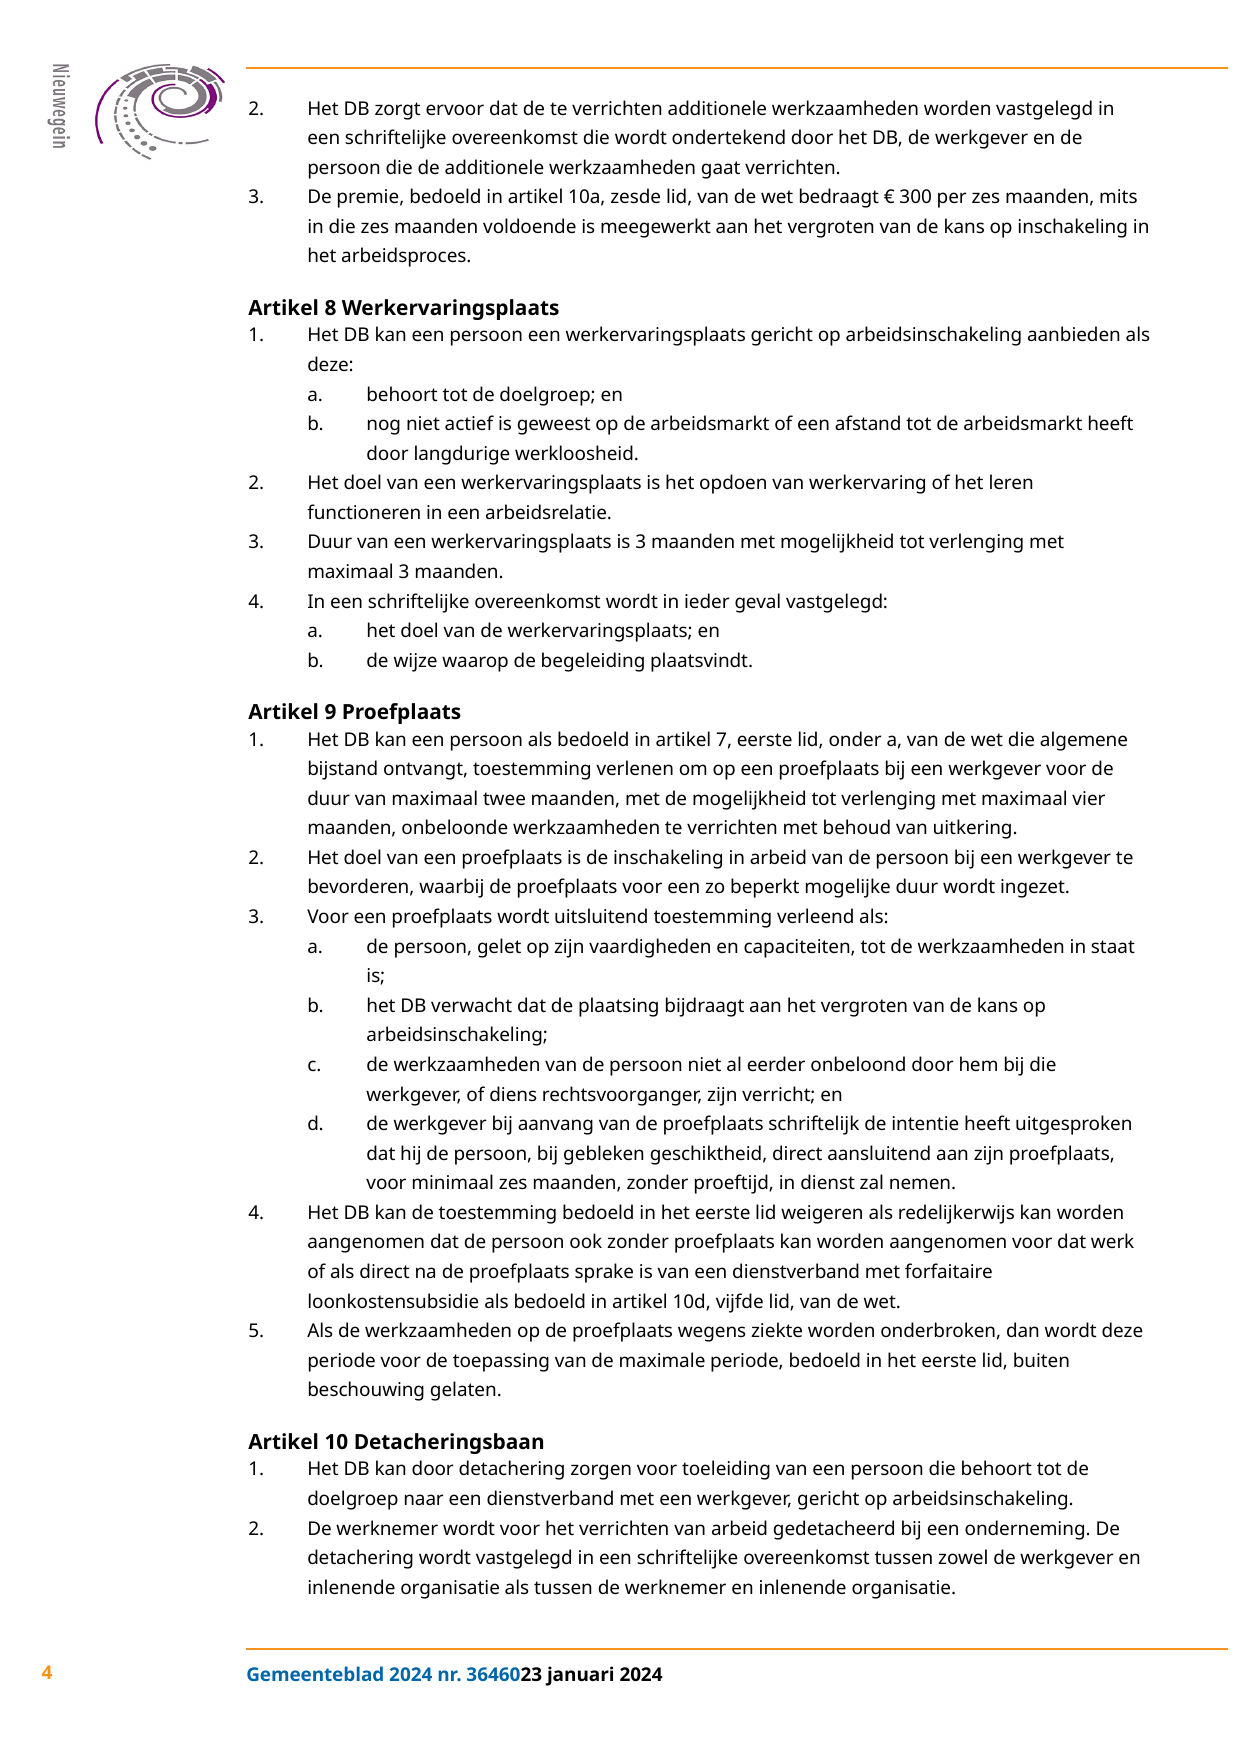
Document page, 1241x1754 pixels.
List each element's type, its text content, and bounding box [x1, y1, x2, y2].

list Het DB kan door detachering zorgen voor toeleiding van een persoon die behoort tot de doelgroep naar een dienstverband met een werkgever, gericht op arbeidsinschakeling. [248, 1456, 1152, 1511]
list het DB verwacht dat de plaatsing bijdraagt aan het vergroten van de kans op arbeidsinschakeling; [307, 992, 1152, 1047]
list Het doel van een werkervaringsplaats is het opdoen van werkervaring of het leren functioneren in een arbeidsrelatie. [248, 469, 1152, 525]
list De premie, bedoeld in artikel 10a, zesde lid, van de wet bedraagt € 300 per zes maanden, mits in die zes maanden voldoende is meegewerkt aan het vergroten van de kans op inschakeling in het arbeidsproces. [248, 183, 1152, 268]
list de werkzaamheden van de persoon niet al eerder onbeloond door hem bij die werkgever, of diens rechtsvoorganger, zijn verricht; en [307, 1051, 1152, 1107]
picture [41, 47, 231, 172]
list Het DB kan een persoon een werkervaringsplaats gericht op arbeidsinschakeling aanbieden als deze: [248, 322, 1152, 377]
text Artikel 9 Proefplaats [248, 697, 1152, 726]
list Duur van een werkervaringsplaats is 3 maanden met mogelijkheid tot verlenging met maximaal 3 maanden. [248, 529, 1152, 584]
list de persoon, gelet op zijn vaardigheden en capaciteiten, tot de werkzaamheden in staat is; [307, 933, 1152, 988]
text Artikel 10 Detacheringsbaan [248, 1427, 1152, 1456]
list Voor een proefplaats wordt uitsluitend toestemming verleend als: [248, 903, 1152, 929]
text Artikel 8 Werkervaringsplaats [248, 293, 1152, 322]
list Het DB kan de toestemming bedoeld in het eerste lid weigeren als redelijkerwijs kan worden aangenomen dat de persoon ook zonder proefplaats kan worden aangenomen voor dat werk of als direct na de proefplaats sprake is van een dienstverband met forfaitaire loonkostensubsidie als bedoeld in artikel 10d, vijfde lid, van de wet. [248, 1199, 1152, 1314]
list behoort tot de doelgroep; en [307, 381, 1152, 406]
list In een schriftelijke overeenkomst wordt in ieder geval vastgelegd: [248, 588, 1152, 613]
list De werknemer wordt voor het verrichten van arbeid gedetacheerd bij een onderneming. De detachering wordt vastgelegd in een schriftelijke overeenkomst tussen zowel de werkgever en inlenende organisatie als tussen de werknemer en inlenende organisatie. [248, 1515, 1152, 1599]
list het doel van de werkervaringsplaats; en [307, 617, 1152, 643]
list Het DB kan een persoon als bedoeld in artikel 7, eerste lid, onder a, van de wet die algemene bijstand ontvangt, toestemming verlenen om op een proefplaats bij een werkgever voor de duur van maximaal twee maanden, met de mogelijkheid tot verlenging met maximaal vier maanden, onbeloonde werkzaamheden te verrichten met behoud van uitkering. [248, 726, 1152, 840]
list nog niet actief is geweest op de arbeidsmarkt of een afstand tot de arbeidsmarkt heeft door langdurige werkloosheid. [307, 410, 1152, 466]
list Het DB zorgt ervoor dat de te verrichten additionele werkzaamheden worden vastgelegd in een schriftelijke overeenkomst die wordt ondertekend door het DB, de werkgever en de persoon die de additionele werkzaamheden gaat verrichten. [248, 95, 1152, 180]
list Het doel van een proefplaats is de inschakeling in arbeid van de persoon bij een werkgever te bevorderen, waarbij de proefplaats voor een zo beperkt mogelijke duur wordt ingezet. [248, 844, 1152, 899]
list de wijze waarop de begeleiding plaatsvindt. [307, 647, 1152, 673]
list Als de werkzaamheden op de proefplaats wegens ziekte worden onderbroken, dan wordt deze periode voor de toepassing van de maximale periode, bedoeld in het eerste lid, buiten beschouwing gelaten. [248, 1317, 1152, 1402]
list de werkgever bij aanvang van de proefplaats schriftelijk de intentie heeft uitgesproken dat hij de persoon, bij gebleken geschiktheid, direct aansluitend aan zijn proefplaats, voor minimaal zes maanden, zonder proeftijd, in dienst zal nemen. [307, 1110, 1152, 1195]
